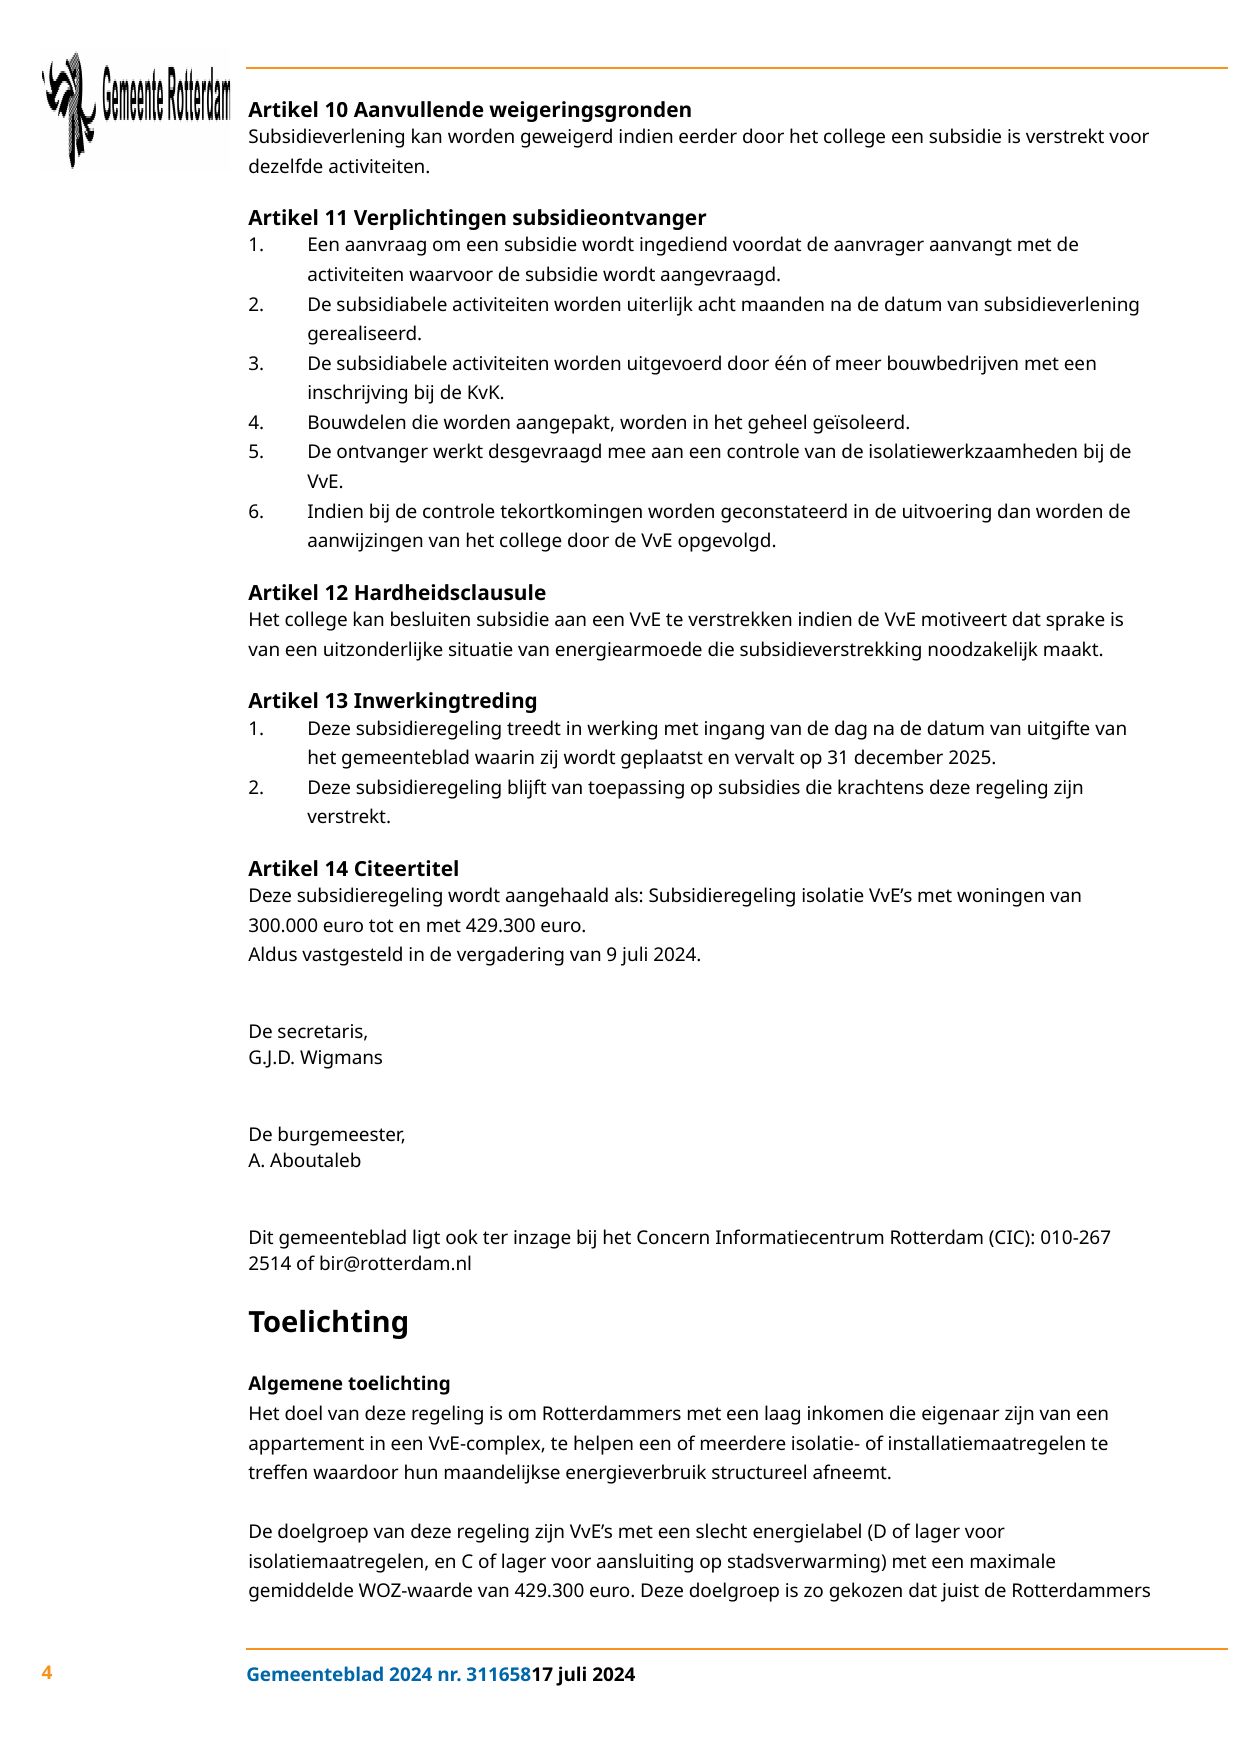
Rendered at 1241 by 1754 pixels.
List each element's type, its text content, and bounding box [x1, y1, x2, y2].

list De subsidiabele activiteiten worden uiterlijk acht maanden na de datum van subsidieverlening gerealiseerd. [248, 291, 1152, 346]
text Subsidieverlening kan worden geweigerd indien eerder door het college een subsidie is verstrekt voor dezelfde activiteiten. [248, 123, 1152, 178]
list Bouwdelen die worden aangepakt, worden in het geheel geïsoleerd. [248, 409, 1152, 435]
list Deze subsidieregeling blijft van toepassing op subsidies die krachtens deze regeling zijn verstrekt. [248, 774, 1152, 829]
text De burgemeester, [248, 1122, 1152, 1147]
text De doelgroep van deze regeling zijn VvE’s met een slecht energielabel (D of lager voor isolatiemaatregelen, en C of lager voor aansluiting op stadsverwarming) met een maximale gemiddelde WOZ-waarde van 429.300 euro. Deze doelgroep is zo gekozen dat juist de Rotterdammers [248, 1518, 1152, 1603]
text G.J.D. Wigmans [248, 1044, 1152, 1070]
list De ontvanger werkt desgevraagd mee aan een controle van de isolatiewerkzaamheden bij de VvE. [248, 439, 1152, 494]
text Het college kan besluiten subsidie aan een VvE te verstrekken indien de VvE motiveert dat sprake is van een uitzonderlijke situatie van energiearmoede die subsidieverstrekking noodzakelijk maakt. [248, 606, 1152, 662]
text Algemene toelichting [248, 1371, 1152, 1396]
list Deze subsidieregeling treedt in werking met ingang van de dag na de datum van uitgifte van het gemeenteblad waarin zij wordt geplaatst en vervalt op 31 december 2025. [248, 715, 1152, 770]
picture [41, 47, 231, 172]
text A. Aboutaleb [248, 1147, 1152, 1173]
list De subsidiabele activiteiten worden uitgevoerd door één of meer bouwbedrijven met een inschrijving bij de KvK. [248, 350, 1152, 405]
text De secretaris, [248, 1019, 1152, 1044]
text Artikel 13 Inwerkingtreding [248, 686, 1152, 715]
text Artikel 11 Verplichtingen subsidieontvanger [248, 203, 1152, 232]
text Het doel van deze regeling is om Rotterdammers met een laag inkomen die eigenaar zijn van een appartement in een VvE-complex, te helpen een of meerdere isolatie- of installatiemaatregelen te treffen waardoor hun maandelijkse energieverbruik structureel afneemt. [248, 1400, 1152, 1485]
text Artikel 14 Citeertitel [248, 854, 1152, 882]
list Een aanvraag om een subsidie wordt ingediend voordat de aanvrager aanvangt met de activiteiten waarvoor de subsidie wordt aangevraagd. [248, 232, 1152, 287]
text Artikel 10 Aanvullende weigeringsgronden [248, 95, 1152, 123]
text Toelichting [248, 1302, 1152, 1341]
text Aldus vastgesteld in de vergadering van 9 juli 2024. [248, 942, 1152, 967]
list Indien bij de controle tekortkomingen worden geconstateerd in de uitvoering dan worden de aanwijzingen van het college door de VvE opgevolgd. [248, 498, 1152, 553]
text Dit gemeenteblad ligt ook ter inzage bij het Concern Informatiecentrum Rotterdam (CIC): 010-267 2514 of bir@rotterdam.nl [248, 1224, 1152, 1276]
text Artikel 12 Hardheidsclausule [248, 578, 1152, 606]
text Deze subsidieregeling wordt aangehaald als: Subsidieregeling isolatie VvE’s met woningen van 300.000 euro tot en met 429.300 euro. [248, 882, 1152, 938]
